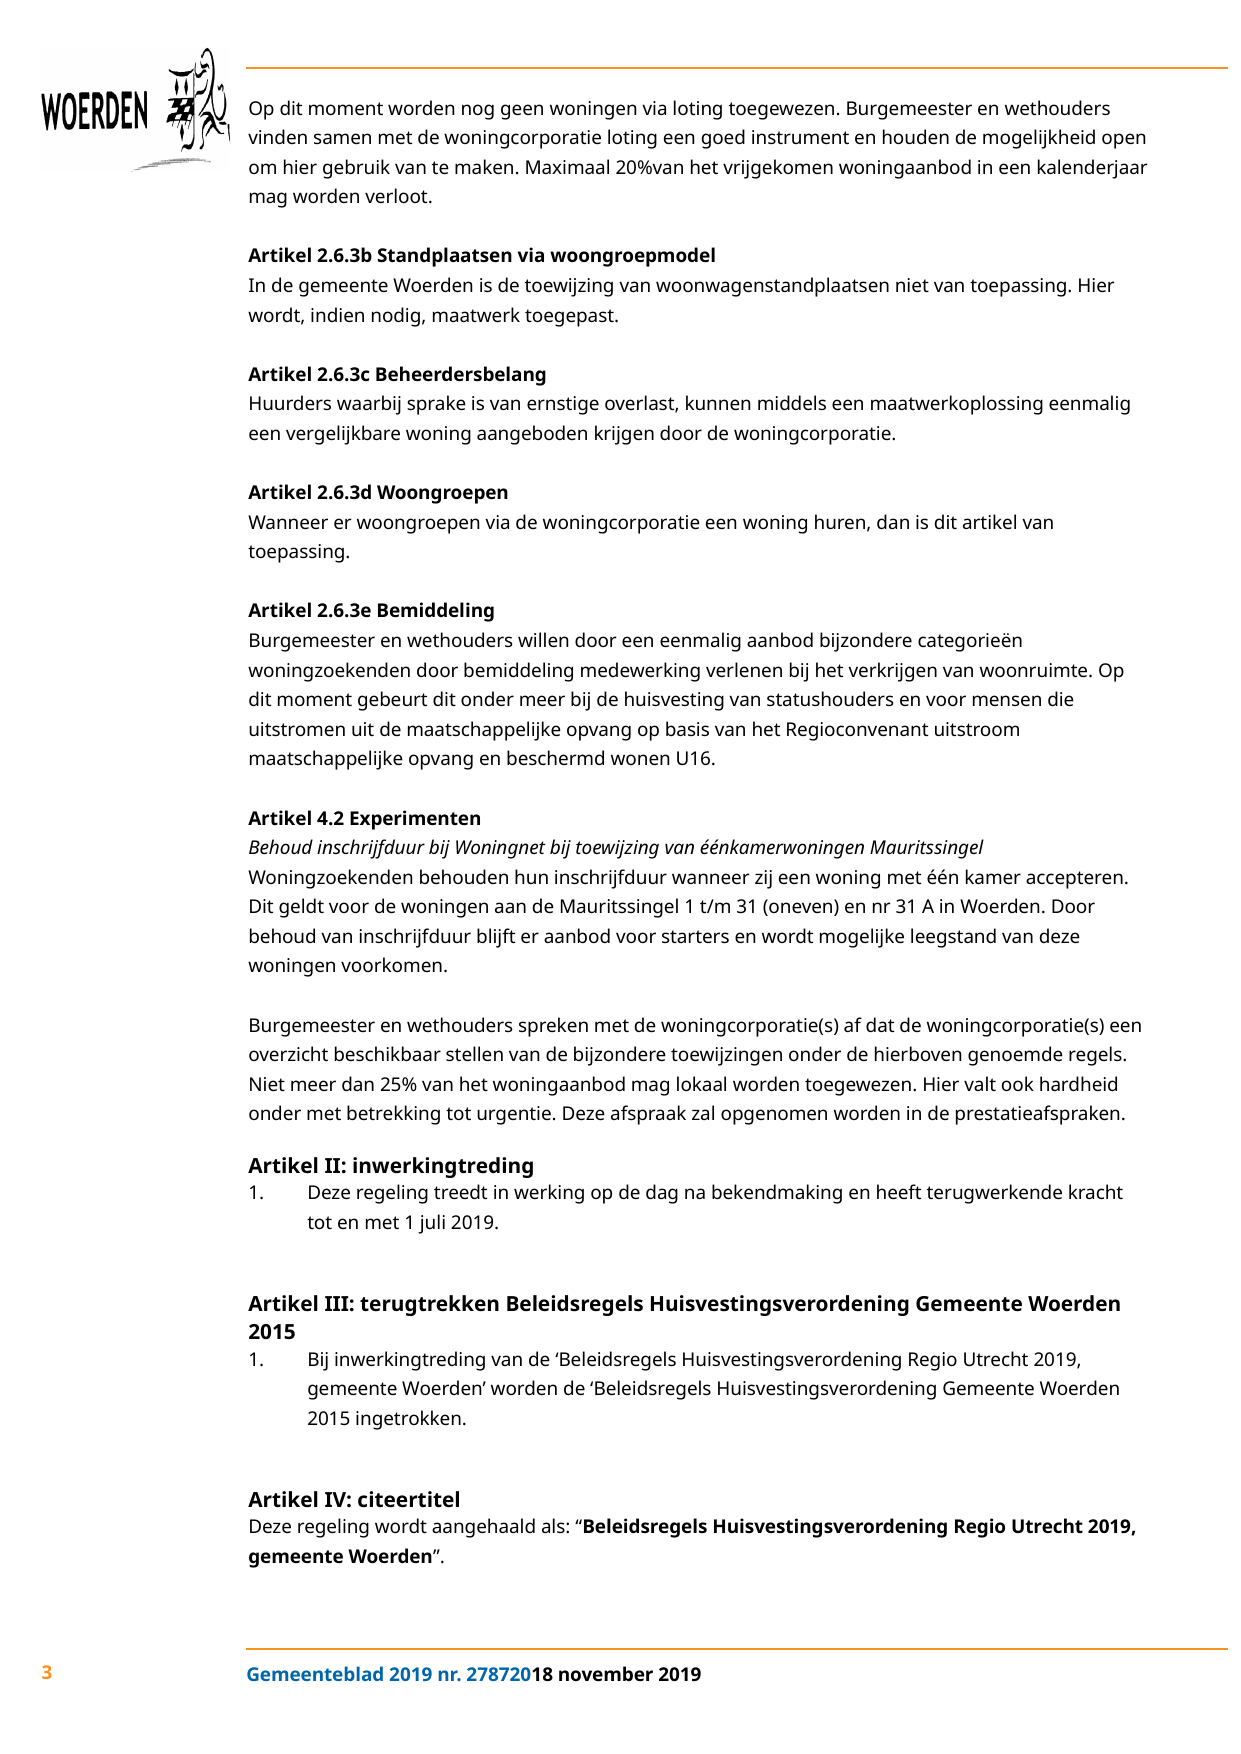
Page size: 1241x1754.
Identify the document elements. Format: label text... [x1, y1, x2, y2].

list Bij inwerkingtreding van de ‘Beleidsregels Huisvestingsverordening Regio Utrecht 2019, gemeente Woerden’ worden de ‘Beleidsregels Huisvestingsverordening Gemeente Woerden 2015 ingetrokken. [248, 1346, 1152, 1431]
text Deze regeling wordt aangehaald als: “Beleidsregels Huisvestingsverordening Regio Utrecht 2019, gemeente Woerden”. [248, 1513, 1152, 1569]
text Artikel II: inwerkingtreding [248, 1151, 1152, 1179]
text Artikel 2.6.3e Bemiddeling [248, 598, 1152, 623]
text Huurders waarbij sprake is van ernstige overlast, kunnen middels een maatwerkoplossing eenmalig een vergelijkbare woning aangeboden krijgen door de woningcorporatie. [248, 391, 1152, 446]
text Artikel 2.6.3d Woongroepen [248, 479, 1152, 505]
text Artikel 4.2 Experimenten [248, 805, 1152, 831]
text Artikel III: terugtrekken Beleidsregels Huisvestingsverordening Gemeente Woerden 2015 [248, 1289, 1152, 1346]
text Woningzoekenden behouden hun inschrijfduur wanneer zij een woning met één kamer accepteren. Dit geldt voor de woningen aan de Mauritssingel 1 t/m 31 (oneven) en nr 31 A in Woerden. Door behoud van inschrijfduur blijft er aanbod voor starters en wordt mogelijke leegstand van deze woningen voorkomen. [248, 864, 1152, 978]
text Behoud inschrijfduur bij Woningnet bij toewijzing van éénkamerwoningen Mauritssingel [248, 834, 1152, 860]
text Burgemeester en wethouders spreken met de woningcorporatie(s) af dat de woningcorporatie(s) een overzicht beschikbaar stellen van de bijzondere toewijzingen onder de hierboven genoemde regels. Niet meer dan 25% van het woningaanbod mag lokaal worden toegewezen. Hier valt ook hardheid onder met betrekking tot urgentie. Deze afspraak zal opgenomen worden in de prestatieafspraken. [248, 1012, 1152, 1126]
text Wanneer er woongroepen via de woningcorporatie een woning huren, dan is dit artikel van toepassing. [248, 509, 1152, 564]
picture [41, 47, 231, 172]
text In de gemeente Woerden is de toewijzing van woonwagenstandplaatsen niet van toepassing. Hier wordt, indien nodig, maatwerk toegepast. [248, 272, 1152, 328]
text Burgemeester en wethouders willen door een eenmalig aanbod bijzondere categorieën woningzoekenden door bemiddeling medewerking verlenen bij het verkrijgen van woonruimte. Op dit moment gebeurt dit onder meer bij de huisvesting van statushouders en voor mensen die uitstromen uit de maatschappelijke opvang op basis van het Regioconvenant uitstroom maatschappelijke opvang en beschermd wonen U16. [248, 627, 1152, 771]
text Op dit moment worden nog geen woningen via loting toegewezen. Burgemeester en wethouders vinden samen met de woningcorporatie loting een goed instrument en houden de mogelijkheid open om hier gebruik van te maken. Maximaal 20%van het vrijgekomen woningaanbod in een kalenderjaar mag worden verloot. [248, 95, 1152, 209]
text Artikel 2.6.3c Beheerdersbelang [248, 361, 1152, 387]
list Deze regeling treedt in werking op de dag na bekendmaking en heeft terugwerkende kracht tot en met 1 juli 2019. [248, 1179, 1152, 1235]
text Artikel IV: citeertitel [248, 1485, 1152, 1513]
text Artikel 2.6.3b Standplaatsen via woongroepmodel [248, 243, 1152, 268]
